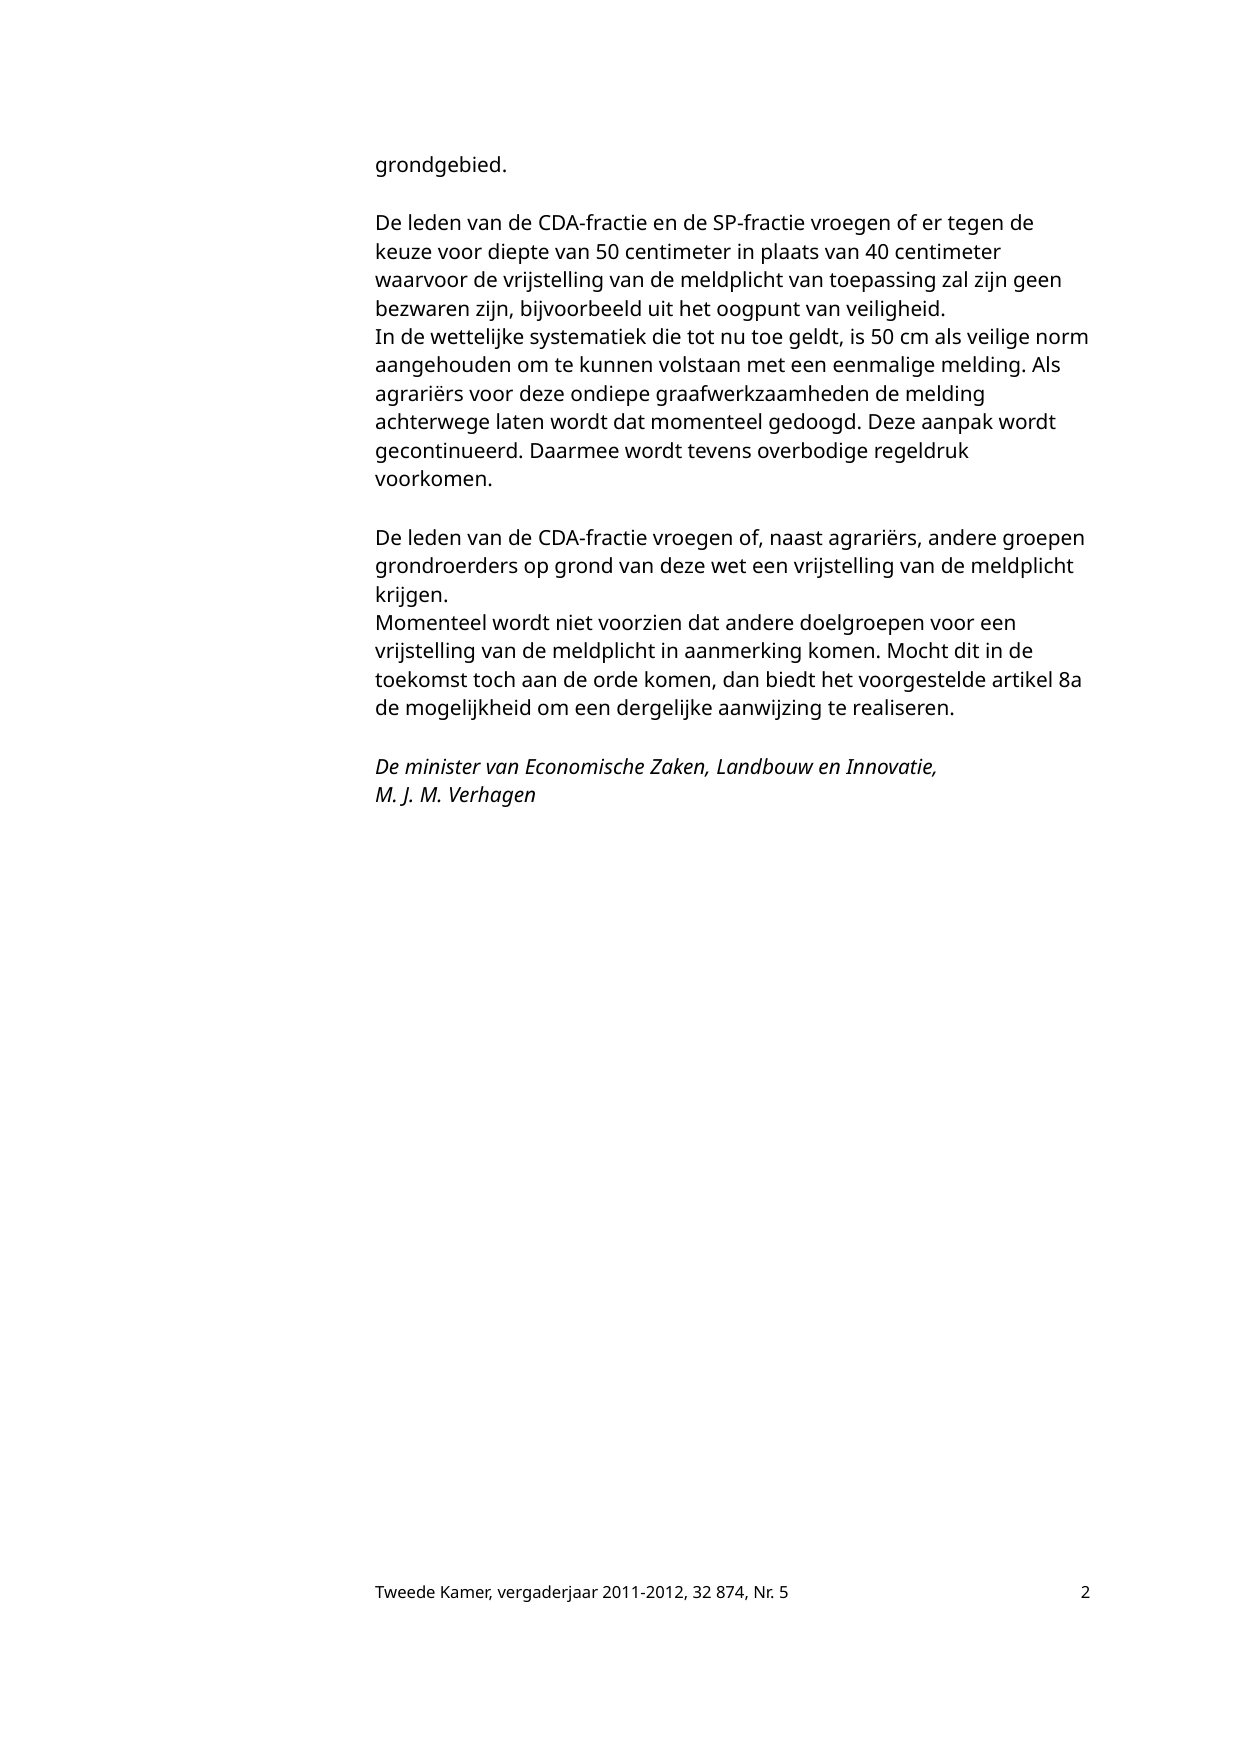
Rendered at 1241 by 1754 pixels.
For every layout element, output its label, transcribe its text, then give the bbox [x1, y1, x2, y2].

text grondgebied. [375, 150, 1090, 178]
text De leden van de CDA-fractie en de SP-fractie vroegen of er tegen de keuze voor diepte van 50 centimeter in plaats van 40 centimeter waarvoor de vrijstelling van de meldplicht van toepassing zal zijn geen bezwaren zijn, bijvoorbeeld uit het oogpunt van veiligheid. [375, 208, 1090, 322]
text De leden van de CDA-fractie vroegen of, naast agrariërs, andere groepen grondroerders op grond van deze wet een vrijstelling van de meldplicht krijgen. [375, 523, 1090, 608]
text Momenteel wordt niet voorzien dat andere doelgroepen voor een vrijstelling van de meldplicht in aanmerking komen. Mocht dit in de toekomst toch aan de orde komen, dan biedt het voorgestelde artikel 8a de mogelijkheid om een dergelijke aanwijzing te realiseren. [375, 608, 1090, 722]
text De minister van Economische Zaken, Landbouw en Innovatie, [375, 752, 1090, 780]
text In de wettelijke systematiek die tot nu toe geldt, is 50 cm als veilige norm aangehouden om te kunnen volstaan met een eenmalige melding. Als agrariërs voor deze ondiepe graafwerkzaamheden de melding achterwege laten wordt dat momenteel gedoogd. Deze aanpak wordt gecontinueerd. Daarmee wordt tevens overbodige regeldruk voorkomen. [375, 322, 1090, 493]
text M. J. M. Verhagen [375, 780, 1090, 809]
